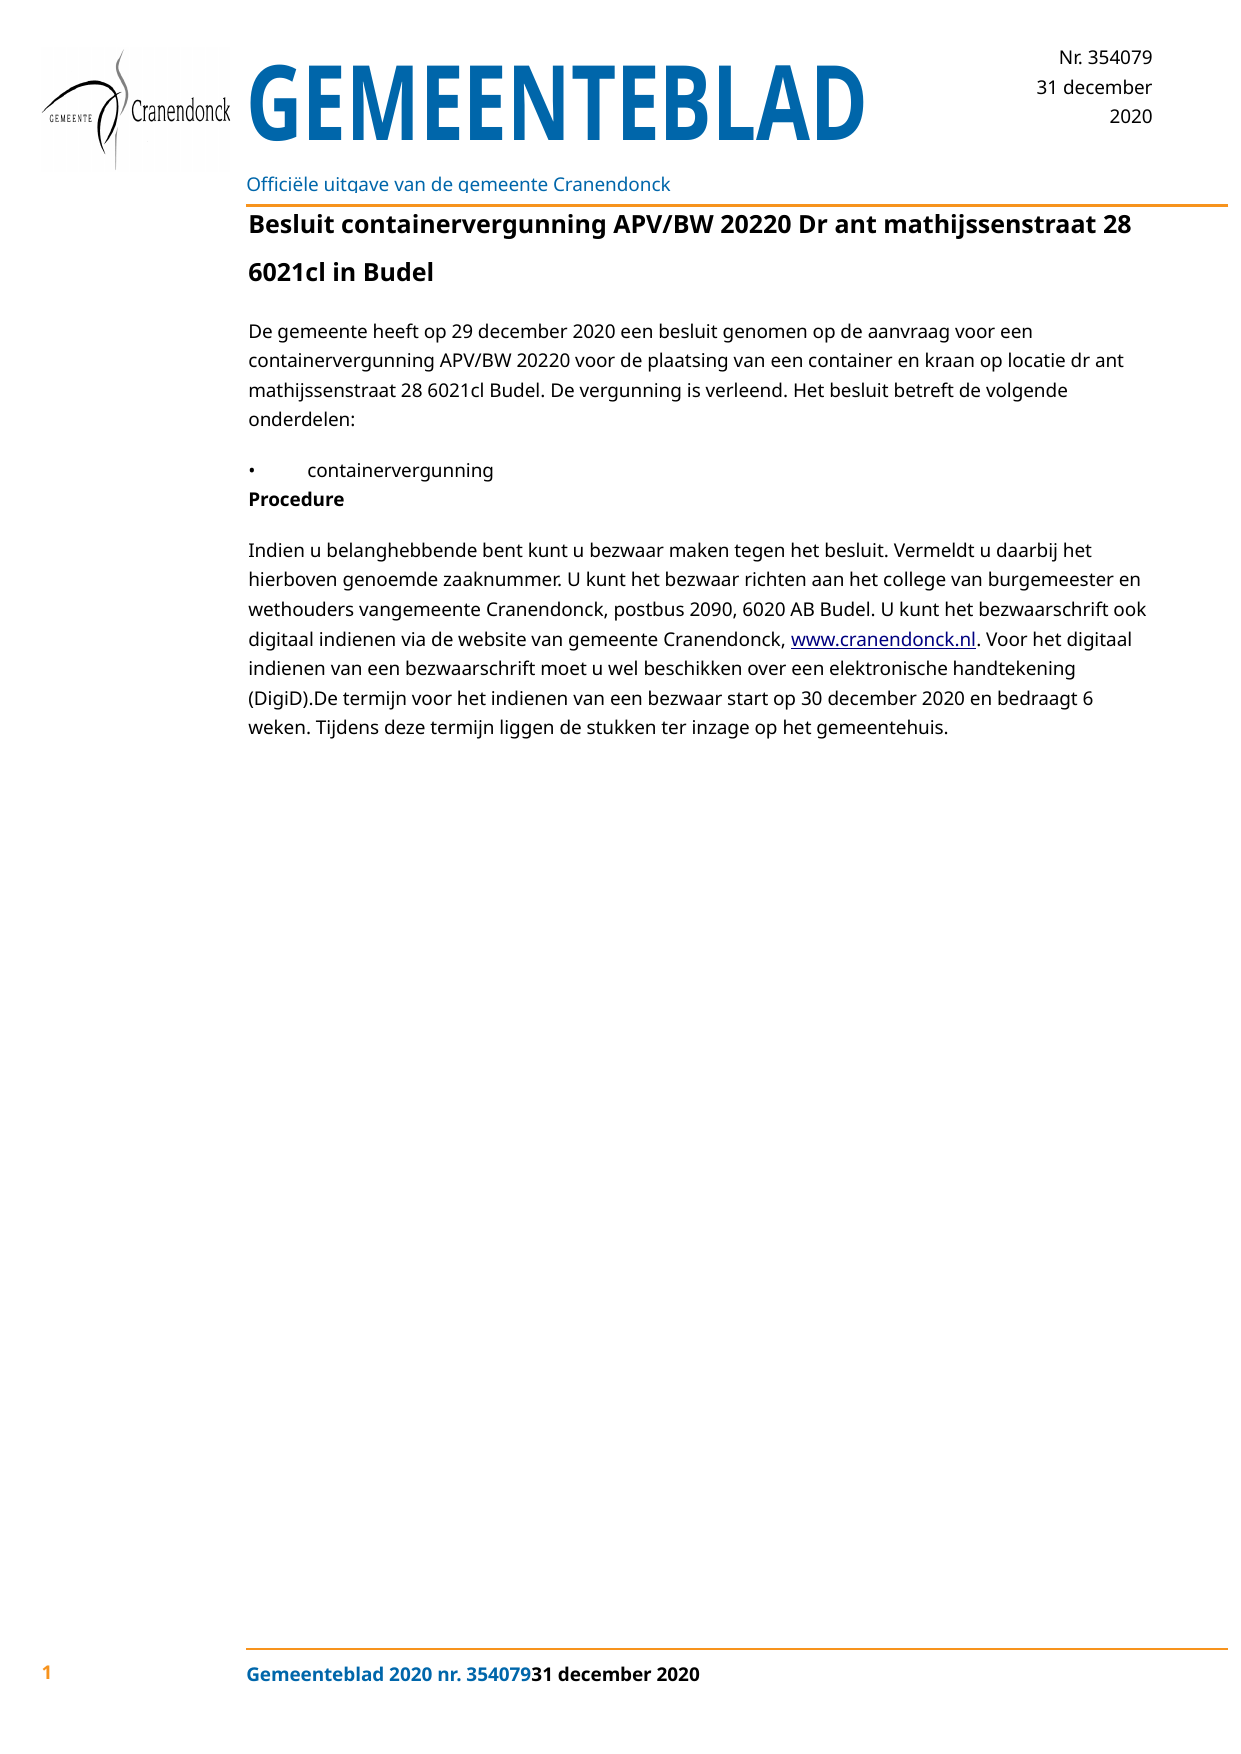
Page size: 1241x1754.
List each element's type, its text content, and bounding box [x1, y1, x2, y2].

list containervergunning [248, 457, 1152, 483]
text Indien u belanghebbende bent kunt u bezwaar maken tegen het besluit. Vermeldt u daarbij het hierboven genoemde zaaknummer. U kunt het bezwaar richten aan het college van burgemeester en wethouders vangemeente Cranendonck, postbus 2090, 6020 AB Budel. U kunt het bezwaarschrift ook digitaal indienen via de website van gemeente Cranendonck, www.cranendonck.nl. Voor het digitaal indienen van een bezwaarschrift moet u wel beschikken over een elektronische handtekening (DigiD).De termijn voor het indienen van een bezwaar start op 30 december 2020 en bedraagt 6 weken. Tijdens deze termijn liggen de stukken ter inzage op het gemeentehuis. [248, 537, 1152, 740]
text Besluit containervergunning APV/BW 20220 Dr ant mathijssenstraat 28 6021cl in Budel [248, 207, 1152, 288]
text Procedure [248, 487, 1152, 512]
picture [41, 47, 231, 172]
text De gemeente heeft op 29 december 2020 een besluit genomen op de aanvraag voor een containervergunning APV/BW 20220 voor de plaatsing van een container en kraan op locatie dr ant mathijssenstraat 28 6021cl Budel. De vergunning is verleend. Het besluit betreft de volgende onderdelen: [248, 318, 1152, 432]
